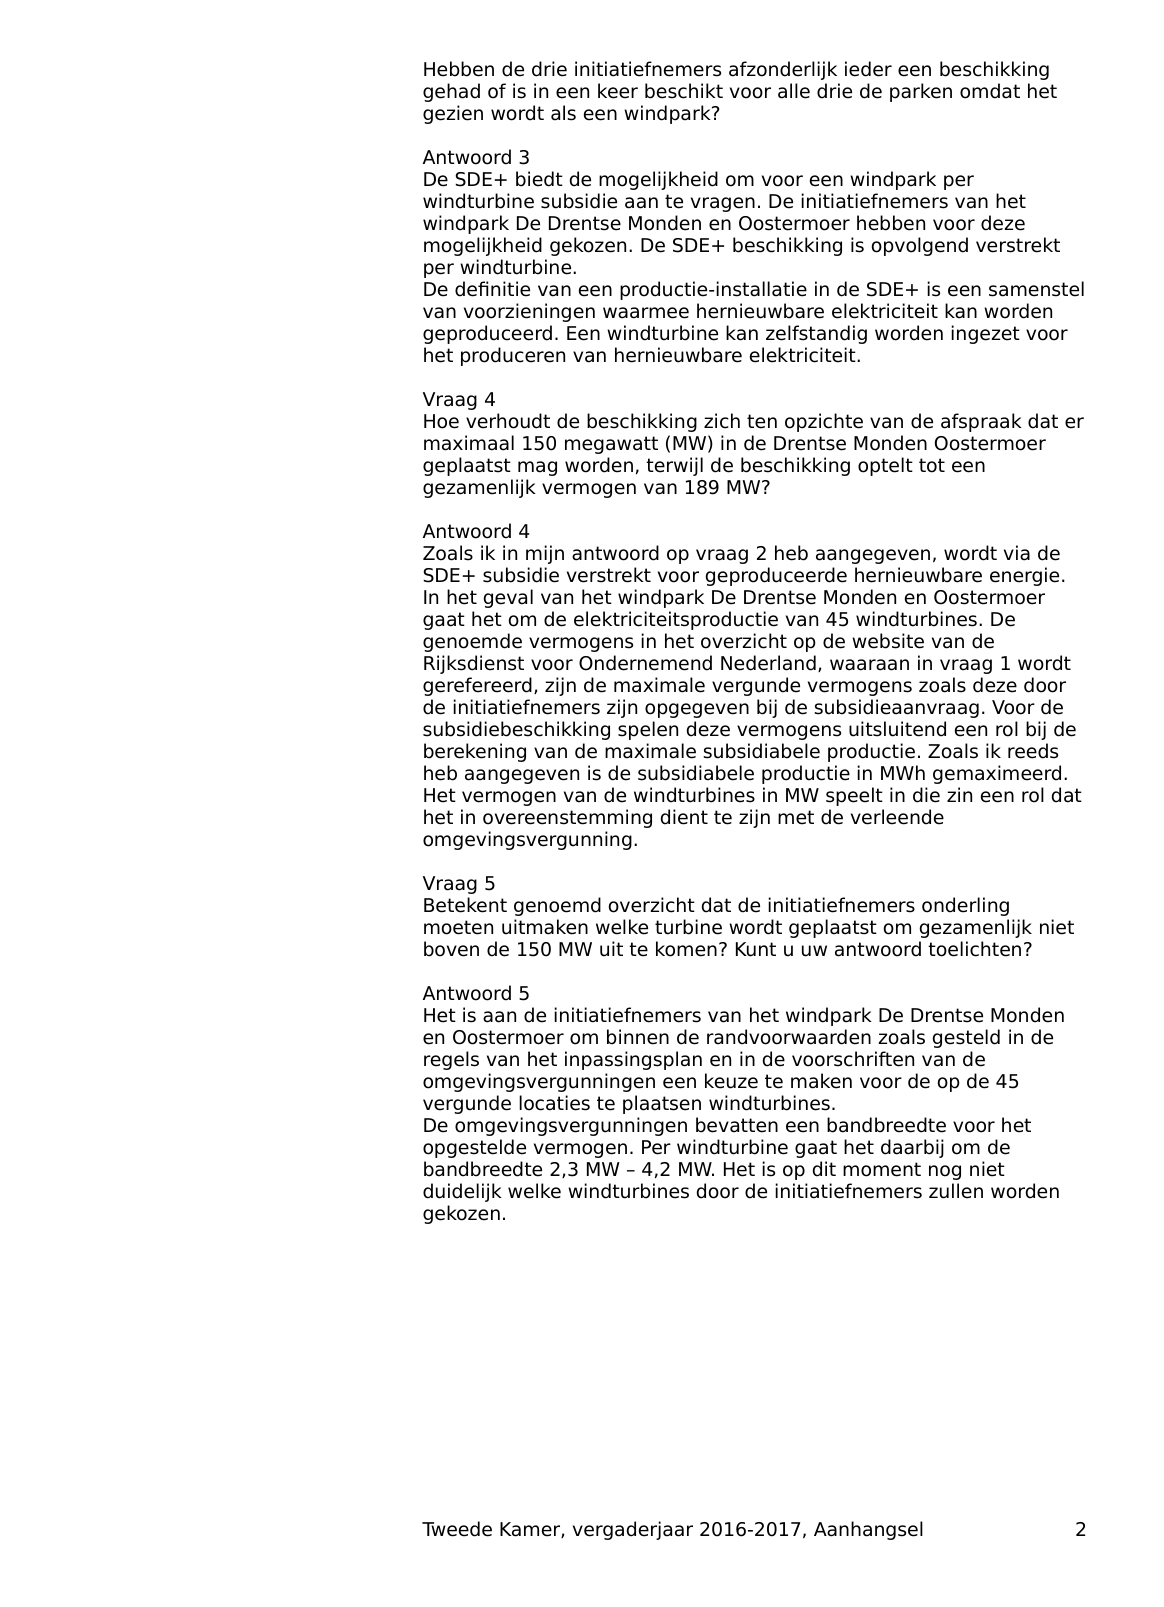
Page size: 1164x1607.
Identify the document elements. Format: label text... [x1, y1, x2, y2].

text Zoals ik in mijn antwoord op vraag 2 heb aangegeven, wordt via de SDE+ subsidie verstrekt voor geproduceerde hernieuwbare energie. In het geval van het windpark De Drentse Monden en Oostermoer gaat het om de elektriciteitsproductie van 45 windturbines. De genoemde vermogens in het overzicht op de website van de Rijksdienst voor Ondernemend Nederland, waaraan in vraag 1 wordt gerefereerd, zijn de maximale vergunde vermogens zoals deze door de initiatiefnemers zijn opgegeven bij de subsidieaanvraag. Voor de subsidiebeschikking spelen deze vermogens uitsluitend een rol bij de berekening van de maximale subsidiabele productie. Zoals ik reeds heb aangegeven is de subsidiabele productie in MWh gemaximeerd. Het vermogen van de windturbines in MW speelt in die zin een rol dat het in overeenstemming dient te zijn met de verleende omgevingsvergunning. [422, 543, 1087, 851]
text De SDE+ biedt de mogelijkheid om voor een windpark per windturbine subsidie aan te vragen. De initiatiefnemers van het windpark De Drentse Monden en Oostermoer hebben voor deze mogelijkheid gekozen. De SDE+ beschikking is opvolgend verstrekt per windturbine. [422, 169, 1087, 279]
text Vraag 4 [422, 389, 1087, 411]
text De omgevingsvergunningen bevatten een bandbreedte voor het opgestelde vermogen. Per windturbine gaat het daarbij om de bandbreedte 2,3 MW – 4,2 MW. Het is op dit moment nog niet duidelijk welke windturbines door de initiatiefnemers zullen worden gekozen. [422, 1115, 1087, 1225]
text Antwoord 4 [422, 521, 1087, 543]
text Antwoord 5 [422, 983, 1087, 1005]
text Betekent genoemd overzicht dat de initiatiefnemers onderling moeten uitmaken welke turbine wordt geplaatst om gezamenlijk niet boven de 150 MW uit te komen? Kunt u uw antwoord toelichten? [422, 895, 1087, 961]
text Hoe verhoudt de beschikking zich ten opzichte van de afspraak dat er maximaal 150 megawatt (MW) in de Drentse Monden Oostermoer geplaatst mag worden, terwijl de beschikking optelt tot een gezamenlijk vermogen van 189 MW? [422, 411, 1087, 499]
text Antwoord 3 [422, 147, 1087, 169]
text De definitie van een productie-installatie in de SDE+ is een samenstel van voorzieningen waarmee hernieuwbare elektriciteit kan worden geproduceerd. Een windturbine kan zelfstandig worden ingezet voor het produceren van hernieuwbare elektriciteit. [422, 279, 1087, 367]
text Vraag 5 [422, 873, 1087, 895]
text Hebben de drie initiatiefnemers afzonderlijk ieder een beschikking gehad of is in een keer beschikt voor alle drie de parken omdat het gezien wordt als een windpark? [422, 59, 1087, 125]
text Het is aan de initiatiefnemers van het windpark De Drentse Monden en Oostermoer om binnen de randvoorwaarden zoals gesteld in de regels van het inpassingsplan en in de voorschriften van de omgevingsvergunningen een keuze te maken voor de op de 45 vergunde locaties te plaatsen windturbines. [422, 1005, 1087, 1115]
